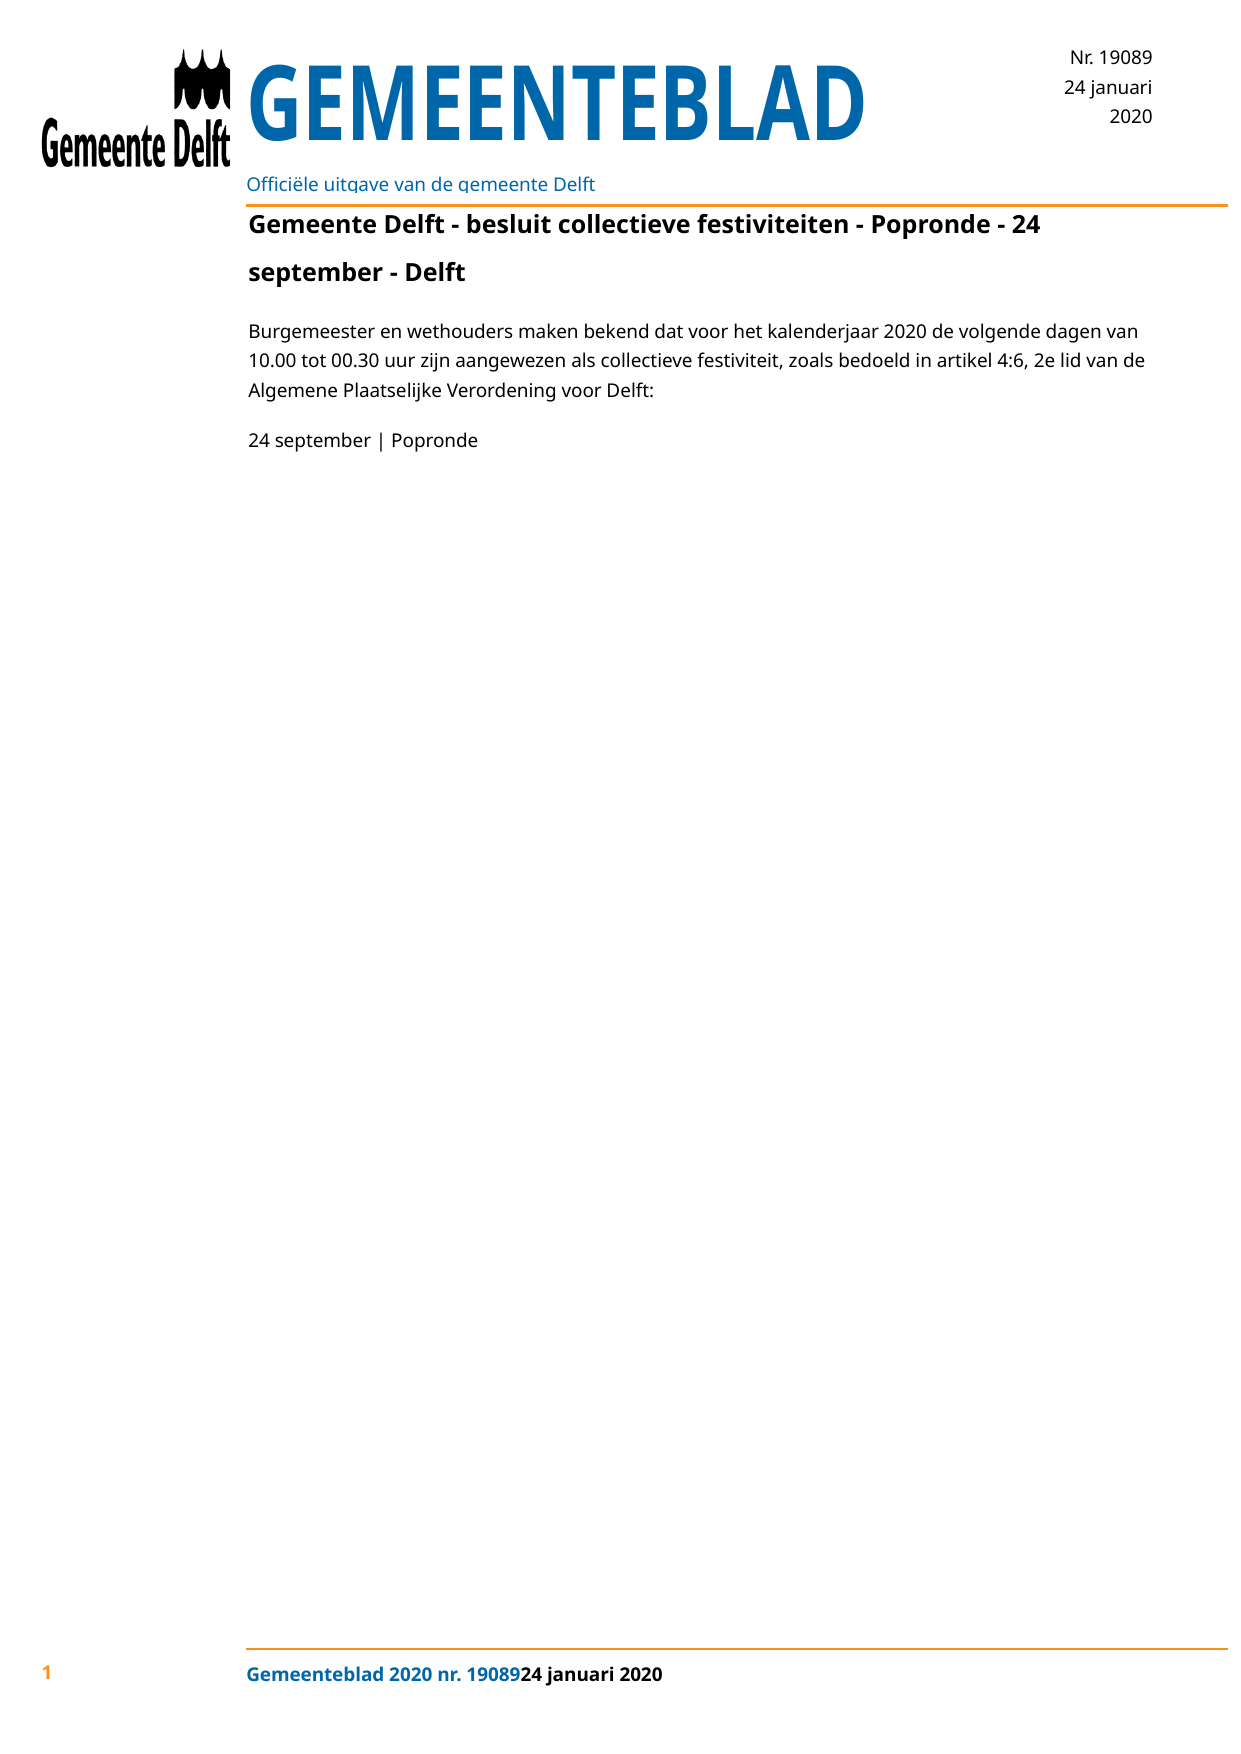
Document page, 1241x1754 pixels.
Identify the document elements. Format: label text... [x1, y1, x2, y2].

text Burgemeester en wethouders maken bekend dat voor het kalenderjaar 2020 de volgende dagen van 10.00 tot 00.30 uur zijn aangewezen als collectieve festiviteit, zoals bedoeld in artikel 4:6, 2e lid van de Algemene Plaatselijke Verordening voor Delft: [248, 318, 1152, 403]
text 24 september | Popronde [248, 427, 1152, 453]
text Gemeente Delft - besluit collectieve festiviteiten - Popronde - 24 september - Delft [248, 207, 1152, 288]
picture [41, 47, 231, 172]
